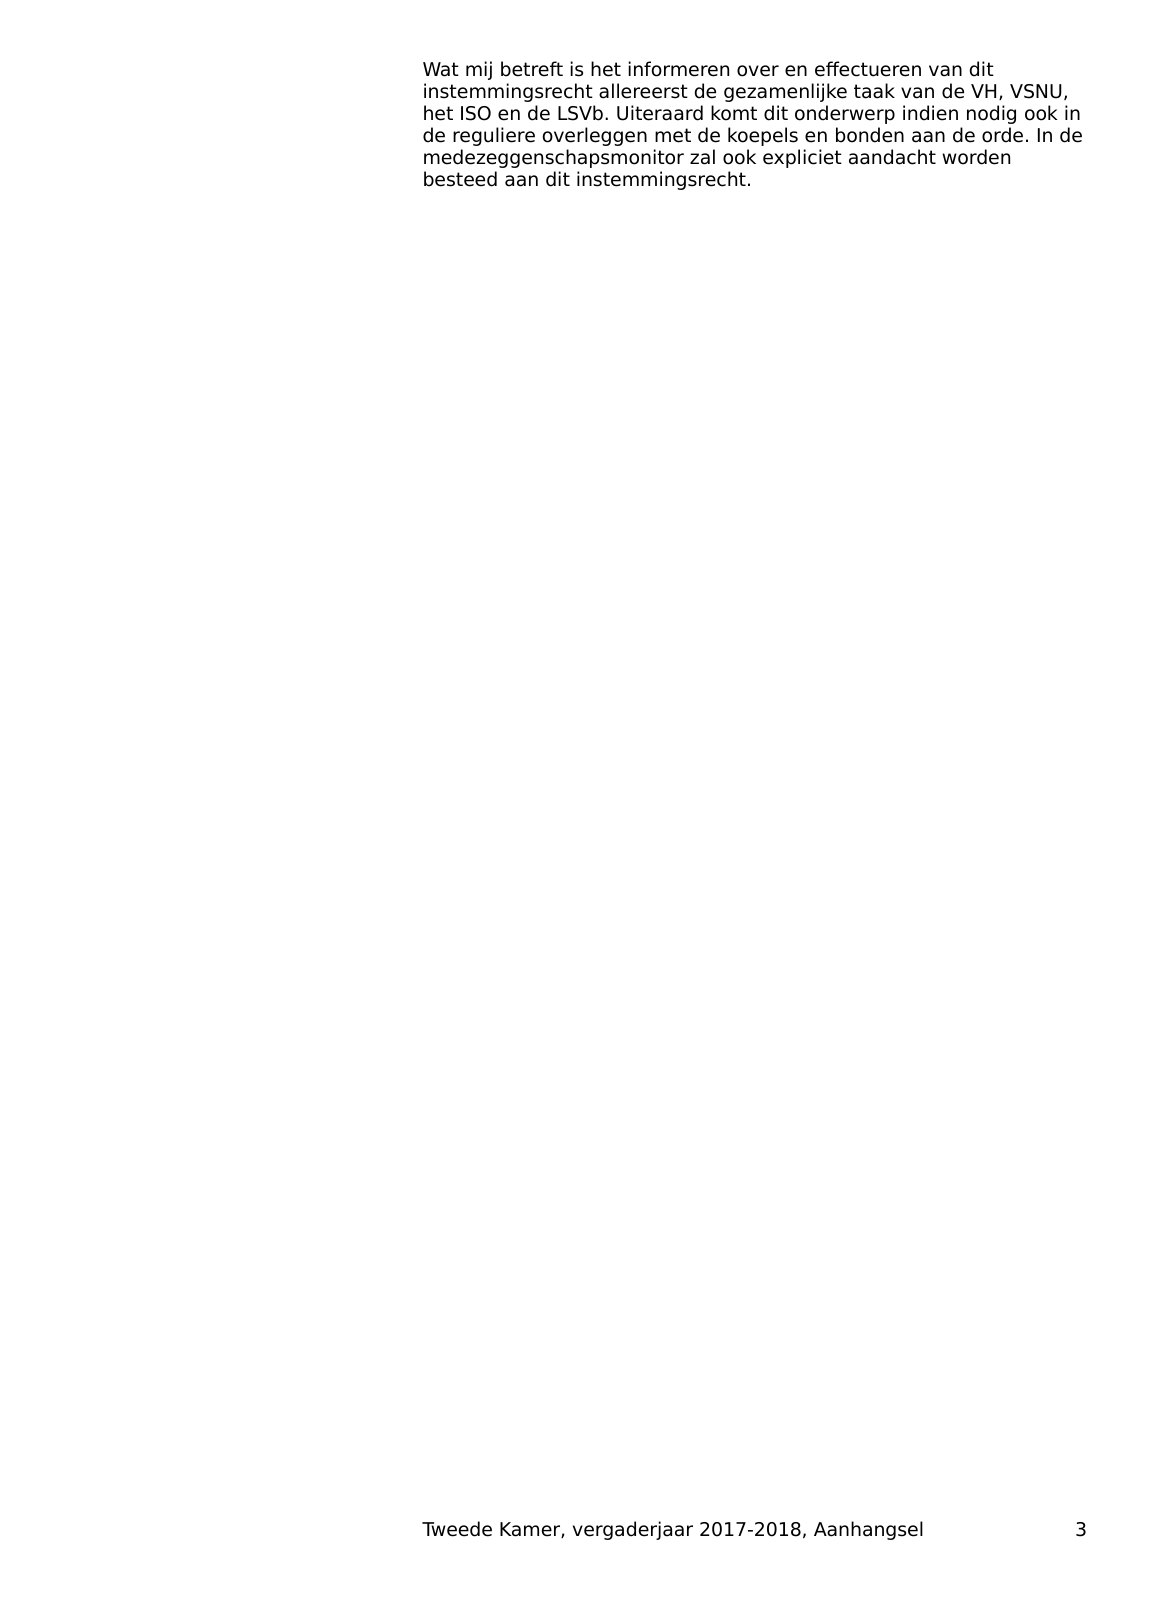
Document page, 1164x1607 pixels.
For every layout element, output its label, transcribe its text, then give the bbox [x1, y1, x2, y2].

text Wat mij betreft is het informeren over en effectueren van dit instemmingsrecht allereerst de gezamenlijke taak van de VH, VSNU, het ISO en de LSVb. Uiteraard komt dit onderwerp indien nodig ook in de reguliere overleggen met de koepels en bonden aan de orde. In de medezeggenschapsmonitor zal ook expliciet aandacht worden besteed aan dit instemmingsrecht. [422, 59, 1087, 191]
